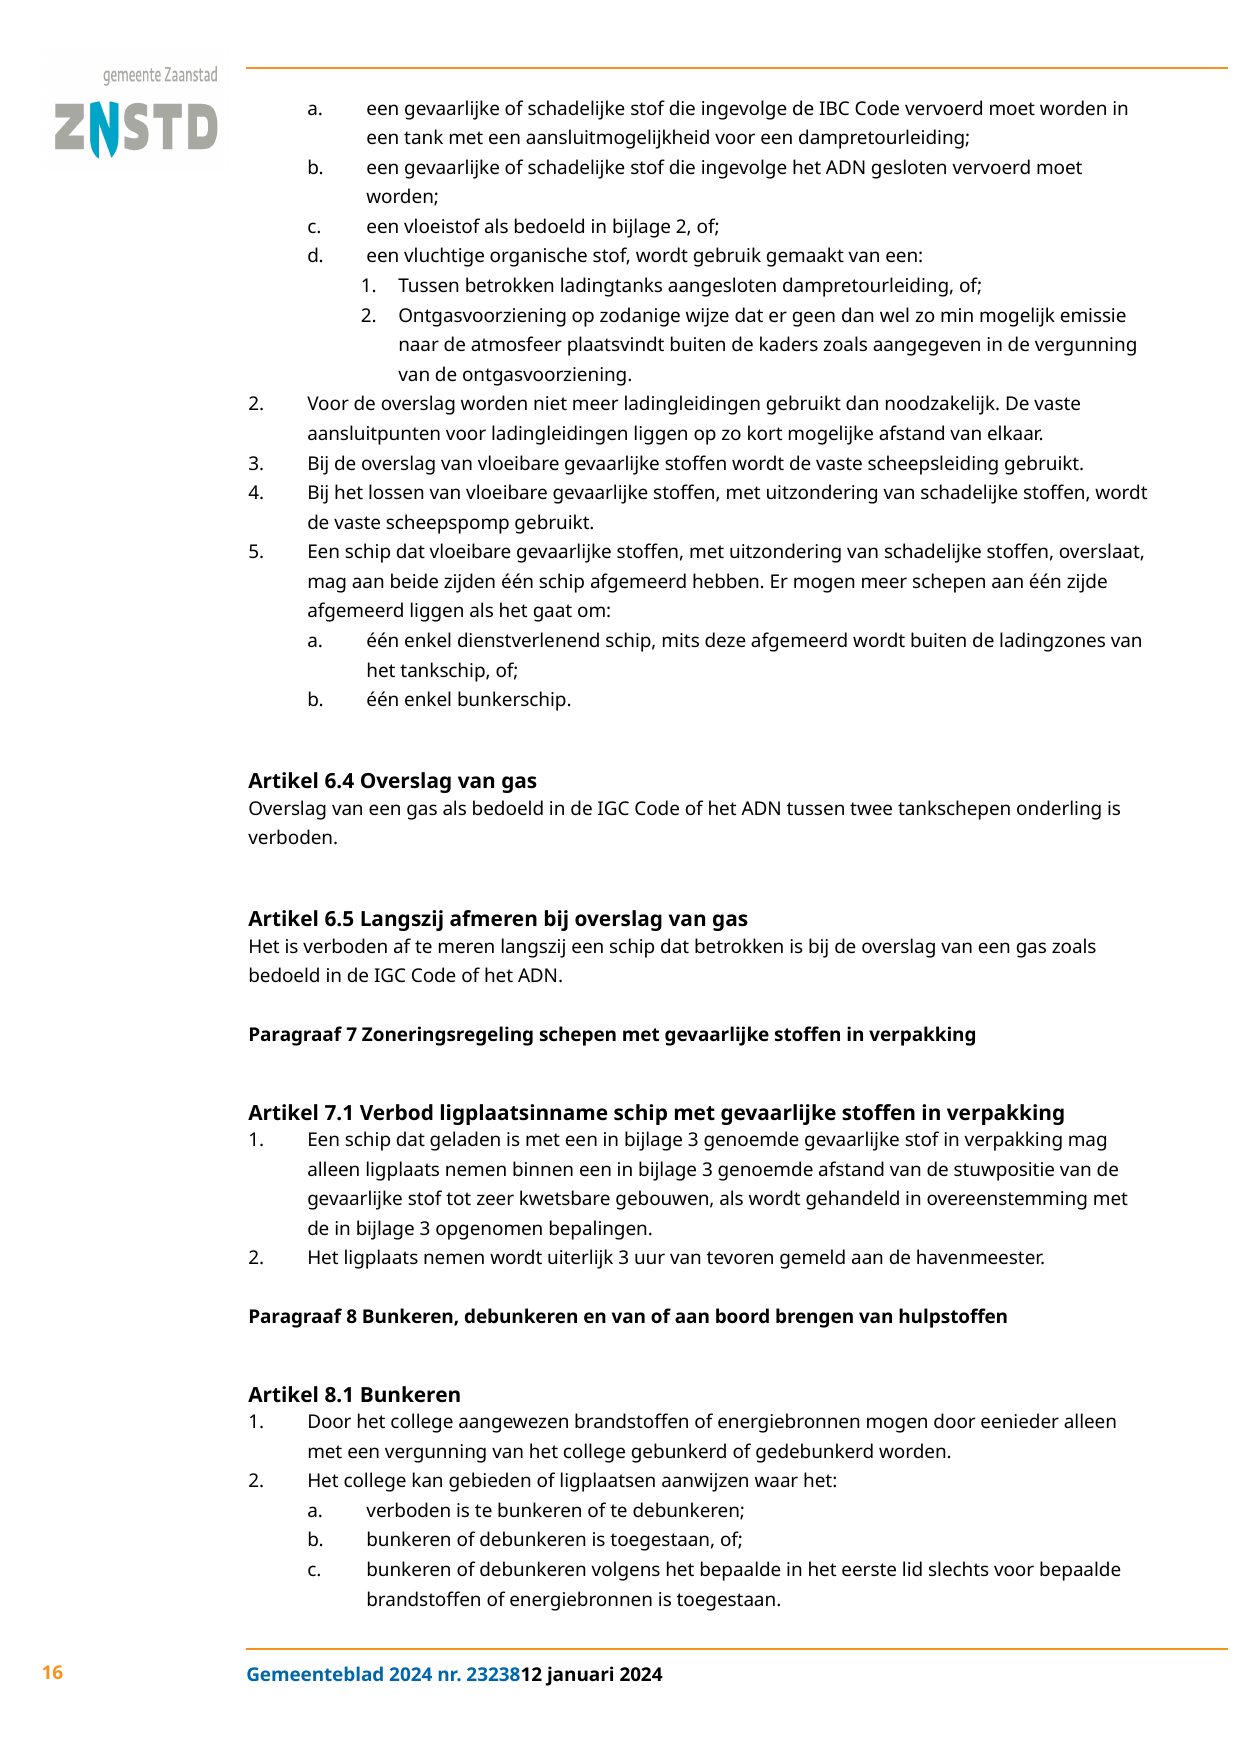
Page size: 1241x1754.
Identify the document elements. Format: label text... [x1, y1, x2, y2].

text Artikel 8.1 Bunkeren [248, 1380, 1152, 1408]
list Voor de overslag worden niet meer ladingleidingen gebruikt dan noodzakelijk. De vaste aansluitpunten voor ladingleidingen liggen op zo kort mogelijke afstand van elkaar. [248, 391, 1152, 446]
text Artikel 7.1 Verbod ligplaatsinname schip met gevaarlijke stoffen in verpakking [248, 1098, 1152, 1126]
list Door het college aangewezen brandstoffen of energiebronnen mogen door eenieder alleen met een vergunning van het college gebunkerd of gedebunkerd worden. [248, 1408, 1152, 1464]
list Bij het lossen van vloeibare gevaarlijke stoffen, met uitzondering van schadelijke stoffen, wordt de vaste scheepspomp gebruikt. [248, 479, 1152, 535]
list verboden is te bunkeren of te debunkeren; [307, 1497, 1152, 1523]
text Overslag van een gas als bedoeld in de IGC Code of het ADN tussen twee tankschepen onderling is verboden. [248, 795, 1152, 850]
list een vloeistof als bedoeld in bijlage 2, of; [307, 213, 1152, 239]
list Het ligplaats nemen wordt uiterlijk 3 uur van tevoren gemeld aan de havenmeester. [248, 1244, 1152, 1270]
picture [41, 47, 231, 172]
list één enkel dienstverlenend schip, mits deze afgemeerd wordt buiten de ladingzones van het tankschip, of; [307, 627, 1152, 683]
list één enkel bunkerschip. [307, 686, 1152, 712]
text Paragraaf 7 Zoneringsregeling schepen met gevaarlijke stoffen in verpakking [248, 1022, 1152, 1047]
list een gevaarlijke of schadelijke stof die ingevolge het ADN gesloten vervoerd moet worden; [307, 154, 1152, 209]
text Artikel 6.4 Overslag van gas [248, 766, 1152, 795]
list bunkeren of debunkeren is toegestaan, of; [307, 1527, 1152, 1552]
list Ontgasvoorziening op zodanige wijze dat er geen dan wel zo min mogelijk emissie naar de atmosfeer plaatsvindt buiten de kaders zoals aangegeven in de vergunning van de ontgasvoorziening. [361, 302, 1152, 387]
list Tussen betrokken ladingtanks aangesloten dampretourleiding, of; [361, 272, 1152, 298]
list Bij de overslag van vloeibare gevaarlijke stoffen wordt de vaste scheepsleiding gebruikt. [248, 450, 1152, 476]
text Artikel 6.5 Langszij afmeren bij overslag van gas [248, 904, 1152, 933]
list een gevaarlijke of schadelijke stof die ingevolge de IBC Code vervoerd moet worden in een tank met een aansluitmogelijkheid voor een dampretourleiding; [307, 95, 1152, 150]
text Het is verboden af te meren langszij een schip dat betrokken is bij de overslag van een gas zoals bedoeld in de IGC Code of het ADN. [248, 933, 1152, 988]
text Paragraaf 8 Bunkeren, debunkeren en van of aan boord brengen van hulpstoffen [248, 1304, 1152, 1329]
list Een schip dat vloeibare gevaarlijke stoffen, met uitzondering van schadelijke stoffen, overslaat, mag aan beide zijden één schip afgemeerd hebben. Er mogen meer schepen aan één zijde afgemeerd liggen als het gaat om: [248, 538, 1152, 623]
list Het college kan gebieden of ligplaatsen aanwijzen waar het: [248, 1467, 1152, 1493]
list Een schip dat geladen is met een in bijlage 3 genoemde gevaarlijke stof in verpakking mag alleen ligplaats nemen binnen een in bijlage 3 genoemde afstand van de stuwpositie van de gevaarlijke stof tot zeer kwetsbare gebouwen, als wordt gehandeld in overeenstemming met de in bijlage 3 opgenomen bepalingen. [248, 1126, 1152, 1241]
list bunkeren of debunkeren volgens het bepaalde in het eerste lid slechts voor bepaalde brandstoffen of energiebronnen is toegestaan. [307, 1556, 1152, 1612]
list een vluchtige organische stof, wordt gebruik gemaakt van een: [307, 243, 1152, 268]
